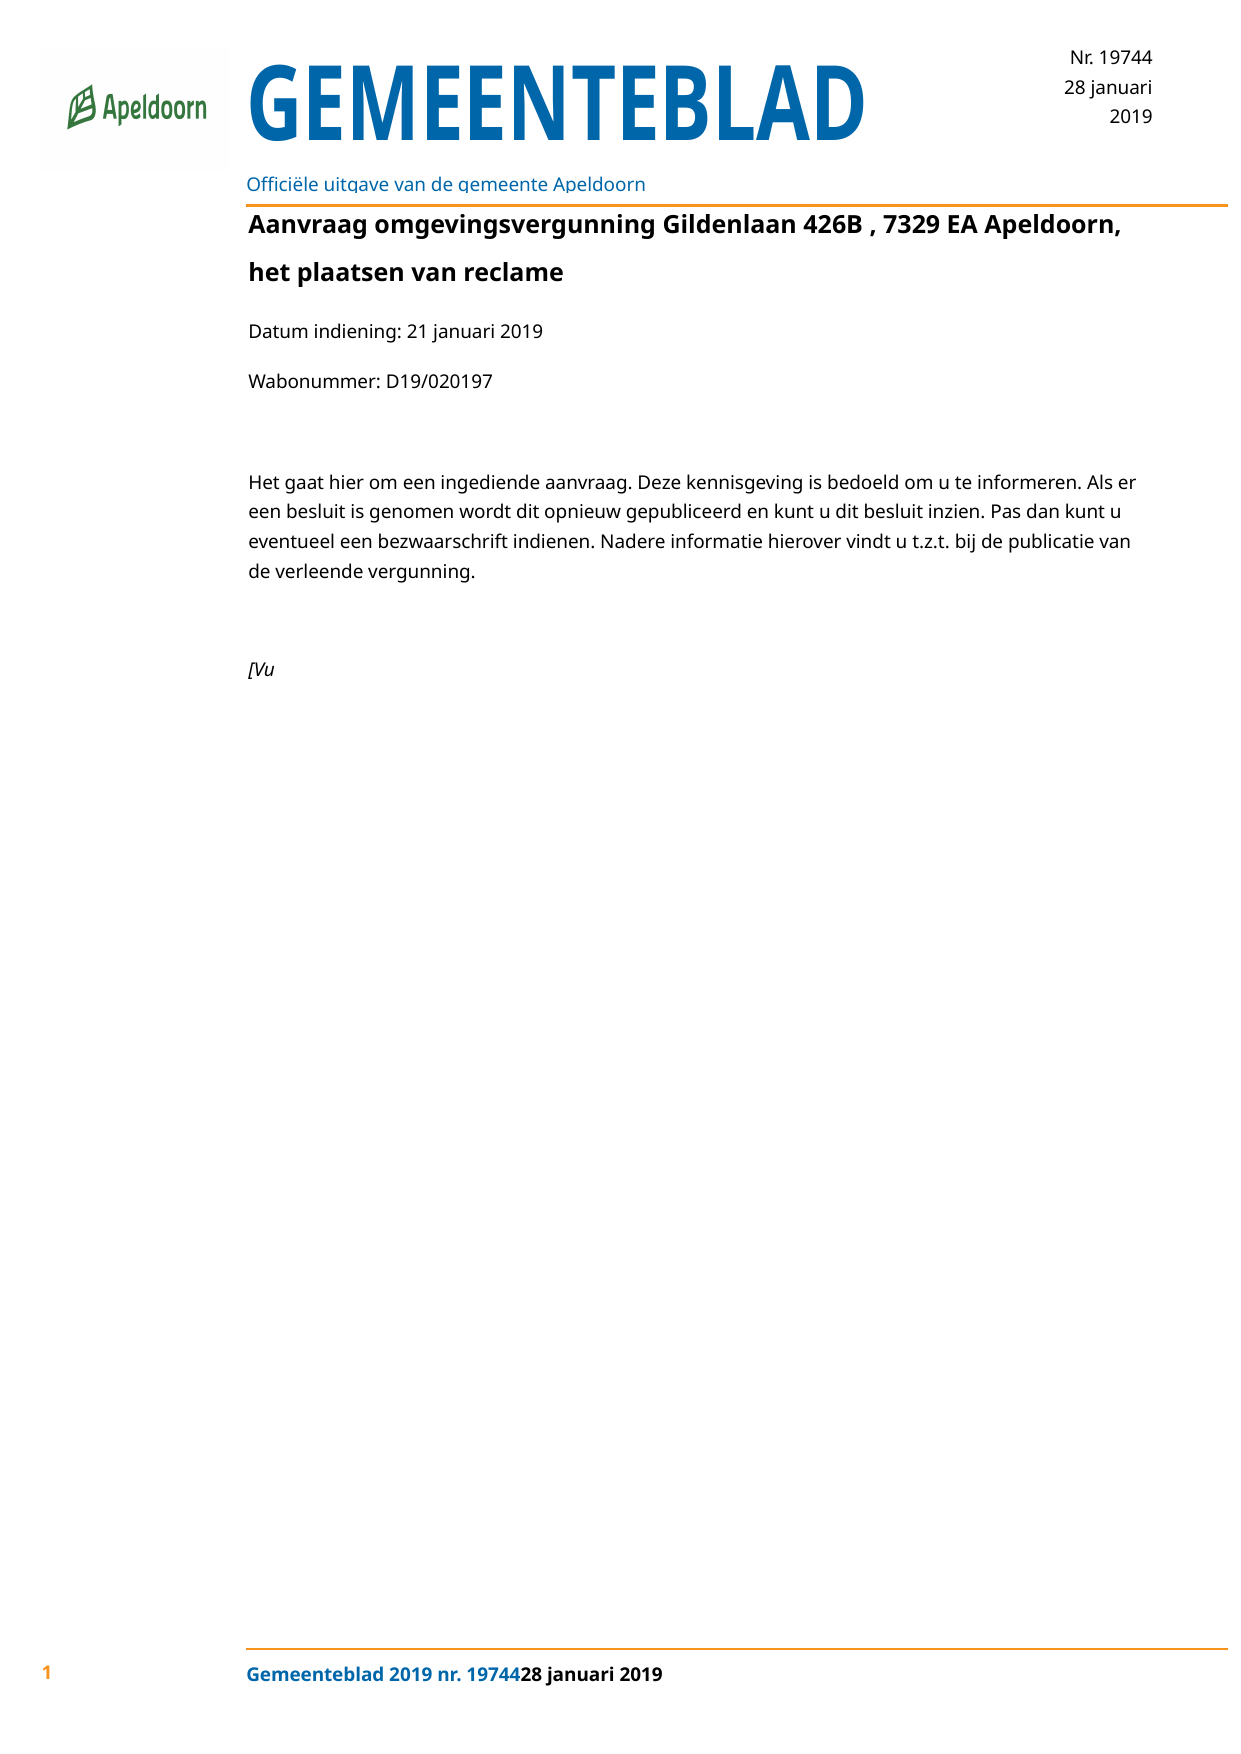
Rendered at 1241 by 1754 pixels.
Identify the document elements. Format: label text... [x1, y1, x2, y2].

text Datum indiening: 21 januari 2019 [248, 318, 1152, 344]
text Het gaat hier om een ingediende aanvraag. Deze kennisgeving is bedoeld om u te informeren. Als er een besluit is genomen wordt dit opnieuw gepubliceerd en kunt u dit besluit inzien. Pas dan kunt u eventueel een bezwaarschrift indienen. Nadere informatie hierover vindt u t.z.t. bij de publicatie van de verleende vergunning. [248, 469, 1152, 584]
text Aanvraag omgevingsvergunning Gildenlaan 426B , 7329 EA Apeldoorn, het plaatsen van reclame [248, 207, 1152, 288]
text Wabonummer: D19/020197 [248, 368, 1152, 394]
picture [41, 47, 231, 172]
text [Vu [248, 656, 1152, 682]
